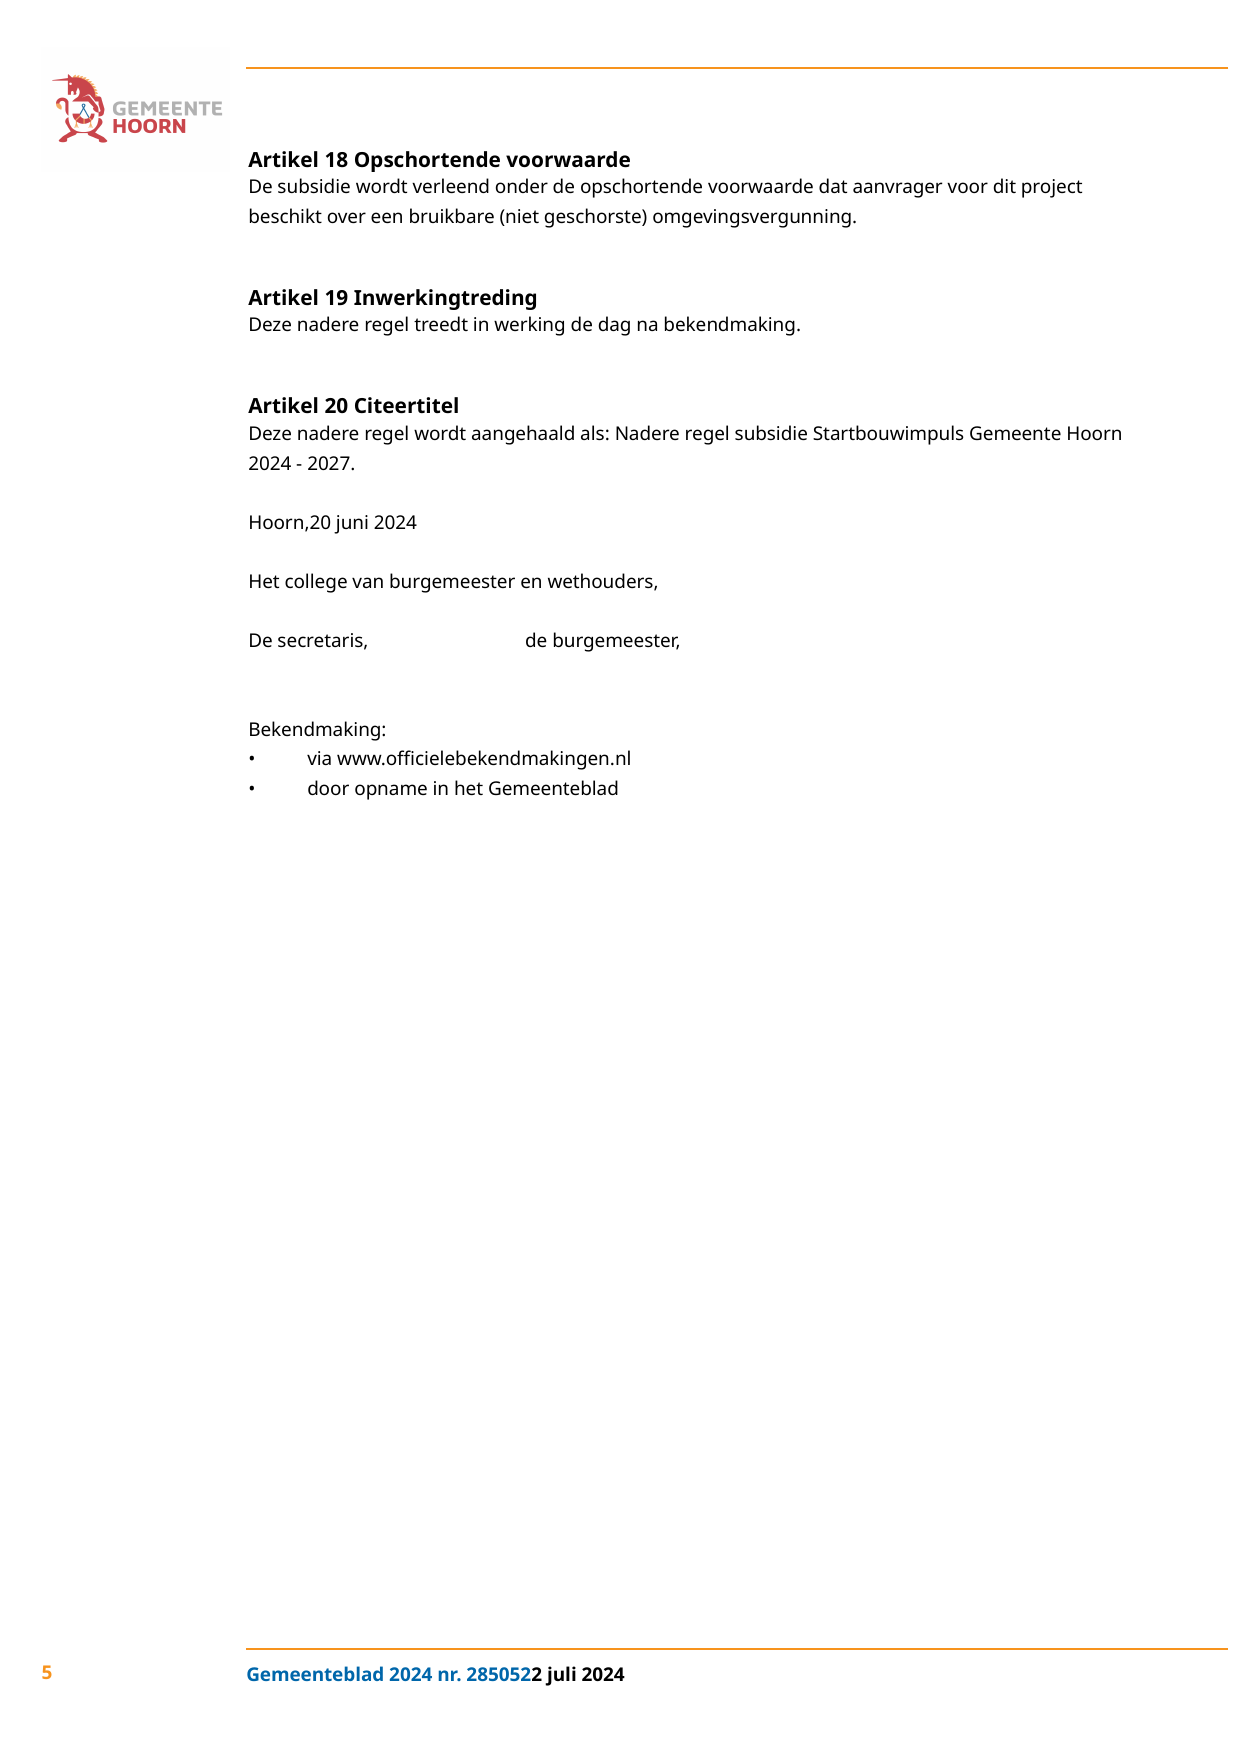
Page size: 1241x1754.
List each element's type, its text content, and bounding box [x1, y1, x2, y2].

text De secretaris, de burgemeester, [248, 627, 1152, 653]
text De subsidie wordt verleend onder de opschortende voorwaarde dat aanvrager voor dit project beschikt over een bruikbare (niet geschorste) omgevingsvergunning. [248, 174, 1152, 229]
text Artikel 19 Inwerkingtreding [248, 283, 1152, 312]
picture [41, 47, 231, 172]
text Hoorn,20 juni 2024 [248, 509, 1152, 534]
text Bekendmaking: [248, 716, 1152, 742]
text Artikel 20 Citeertitel [248, 392, 1152, 420]
list door opname in het Gemeenteblad [248, 775, 1152, 801]
list via www.officielebekendmakingen.nl [248, 746, 1152, 771]
text Het college van burgemeester en wethouders, [248, 568, 1152, 594]
text Deze nadere regel wordt aangehaald als: Nadere regel subsidie Startbouwimpuls Gemeente Hoorn 2024 - 2027. [248, 420, 1152, 475]
text Artikel 18 Opschortende voorwaarde [248, 145, 1152, 174]
text Deze nadere regel treedt in werking de dag na bekendmaking. [248, 312, 1152, 337]
